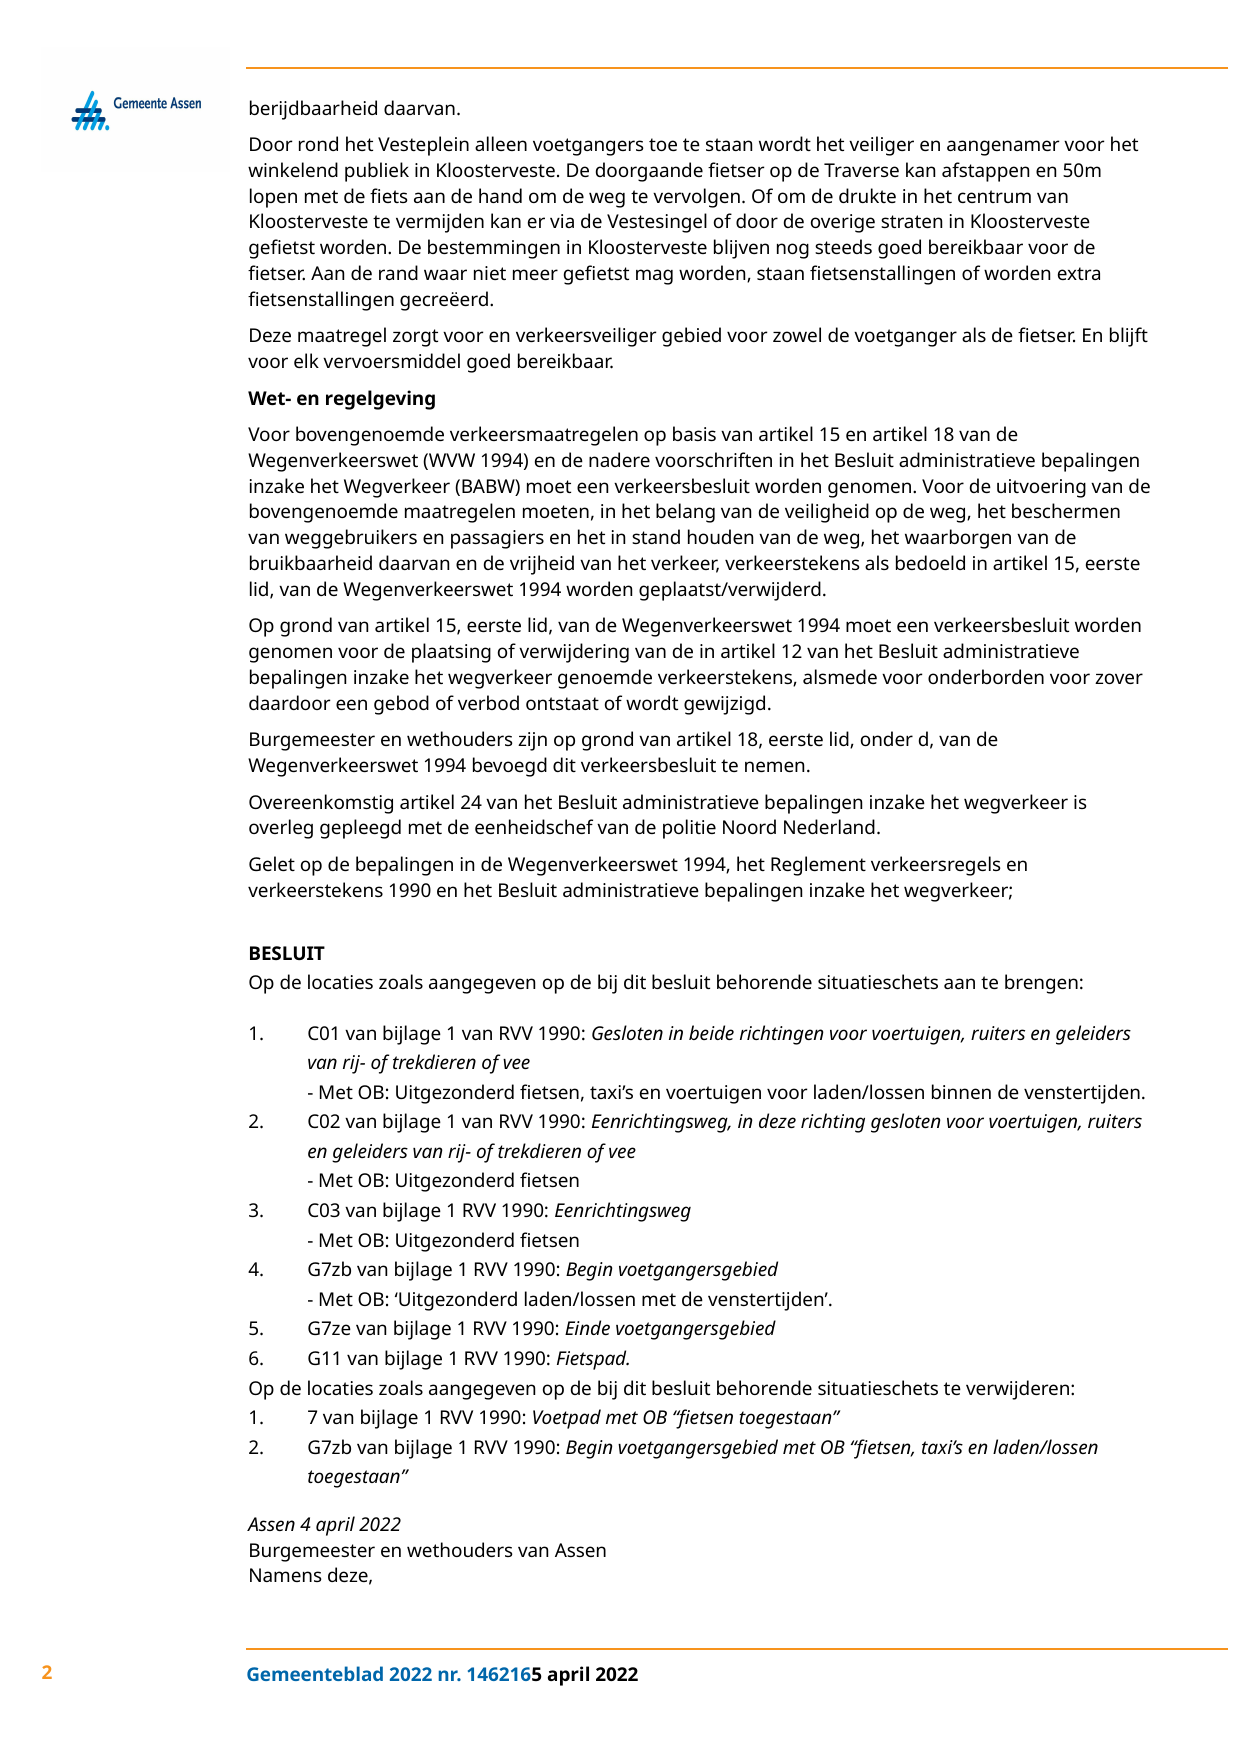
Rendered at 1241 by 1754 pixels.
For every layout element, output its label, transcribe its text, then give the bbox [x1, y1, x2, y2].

list G7zb van bijlage 1 RVV 1990: Begin voetgangersgebied [248, 1256, 1152, 1282]
list G7ze van bijlage 1 RVV 1990: Einde voetgangersgebied [248, 1316, 1152, 1341]
text Op de locaties zoals aangegeven op de bij dit besluit behorende situatieschets te verwijderen: [248, 1375, 1152, 1400]
text Burgemeester en wethouders van Assen [248, 1537, 1152, 1563]
text Deze maatregel zorgt voor en verkeersveiliger gebied voor zowel de voetganger als de fietser. En blijft voor elk vervoersmiddel goed bereikbaar. [248, 322, 1152, 374]
picture [41, 47, 231, 172]
text Door rond het Vesteplein alleen voetgangers toe te staan wordt het veiliger en aangenamer voor het winkelend publiek in Kloosterveste. De doorgaande fietser op de Traverse kan afstappen en 50m lopen met de fiets aan de hand om de weg te vervolgen. Of om de drukte in het centrum van Kloosterveste te vermijden kan er via de Vestesingel of door de overige straten in Kloosterveste gefietst worden. De bestemmingen in Kloosterveste blijven nog steeds goed bereikbaar voor de fietser. Aan de rand waar niet meer gefietst mag worden, staan fietsenstallingen of worden extra fietsenstallingen gecreëerd. [248, 131, 1152, 312]
text Burgemeester en wethouders zijn op grond van artikel 18, eerste lid, onder d, van de Wegenverkeerswet 1994 bevoegd dit verkeersbesluit te nemen. [248, 726, 1152, 778]
list - Met OB: ‘Uitgezonderd laden/lossen met de venstertijden’. [248, 1286, 1152, 1312]
text Overeenkomstig artikel 24 van het Besluit administratieve bepalingen inzake het wegverkeer is overleg gepleegd met de eenheidschef van de politie Noord Nederland. [248, 789, 1152, 840]
list G7zb van bijlage 1 RVV 1990: Begin voetgangersgebied met OB “fietsen, taxi’s en laden/lossen toegestaan” [248, 1434, 1152, 1489]
list - Met OB: Uitgezonderd fietsen, taxi’s en voertuigen voor laden/lossen binnen de venstertijden. [248, 1079, 1152, 1104]
list G11 van bijlage 1 RVV 1990: Fietspad. [248, 1345, 1152, 1371]
list 7 van bijlage 1 RVV 1990: Voetpad met OB “fietsen toegestaan” [248, 1404, 1152, 1430]
list - Met OB: Uitgezonderd fietsen [248, 1227, 1152, 1252]
text Gelet op de bepalingen in de Wegenverkeerswet 1994, het Reglement verkeersregels en verkeerstekens 1990 en het Besluit administratieve bepalingen inzake het wegverkeer; [248, 851, 1152, 903]
text Voor bovengenoemde verkeersmaatregelen op basis van artikel 15 en artikel 18 van de Wegenverkeerswet (WVW 1994) en de nadere voorschriften in het Besluit administratieve bepalingen inzake het Wegverkeer (BABW) moet een verkeersbesluit worden genomen. Voor de uitvoering van de bovengenoemde maatregelen moeten, in het belang van de veiligheid op de weg, het beschermen van weggebruikers en passagiers en het in stand houden van de weg, het waarborgen van de bruikbaarheid daarvan en de vrijheid van het verkeer, verkeerstekens als bedoeld in artikel 15, eerste lid, van de Wegenverkeerswet 1994 worden geplaatst/verwijderd. [248, 422, 1152, 602]
list C01 van bijlage 1 van RVV 1990: Gesloten in beide richtingen voor voertuigen, ruiters en geleiders van rij- of trekdieren of vee [248, 1020, 1152, 1075]
text berijdbaarheid daarvan. [248, 95, 1152, 121]
list C03 van bijlage 1 RVV 1990: Eenrichtingsweg [248, 1197, 1152, 1223]
text Wet- en regelgeving [248, 385, 1152, 411]
text Assen 4 april 2022 [248, 1511, 1152, 1537]
text Namens deze, [248, 1563, 1152, 1588]
text BESLUIT [248, 940, 1152, 965]
text Op de locaties zoals aangegeven op de bij dit besluit behorende situatieschets aan te brengen: [248, 969, 1152, 995]
text Op grond van artikel 15, eerste lid, van de Wegenverkeerswet 1994 moet een verkeersbesluit worden genomen voor de plaatsing of verwijdering van de in artikel 12 van het Besluit administratieve bepalingen inzake het wegverkeer genoemde verkeerstekens, alsmede voor onderborden voor zover daardoor een gebod of verbod ontstaat of wordt gewijzigd. [248, 613, 1152, 716]
list - Met OB: Uitgezonderd fietsen [248, 1168, 1152, 1193]
list C02 van bijlage 1 van RVV 1990: Eenrichtingsweg, in deze richting gesloten voor voertuigen, ruiters en geleiders van rij- of trekdieren of vee [248, 1108, 1152, 1164]
